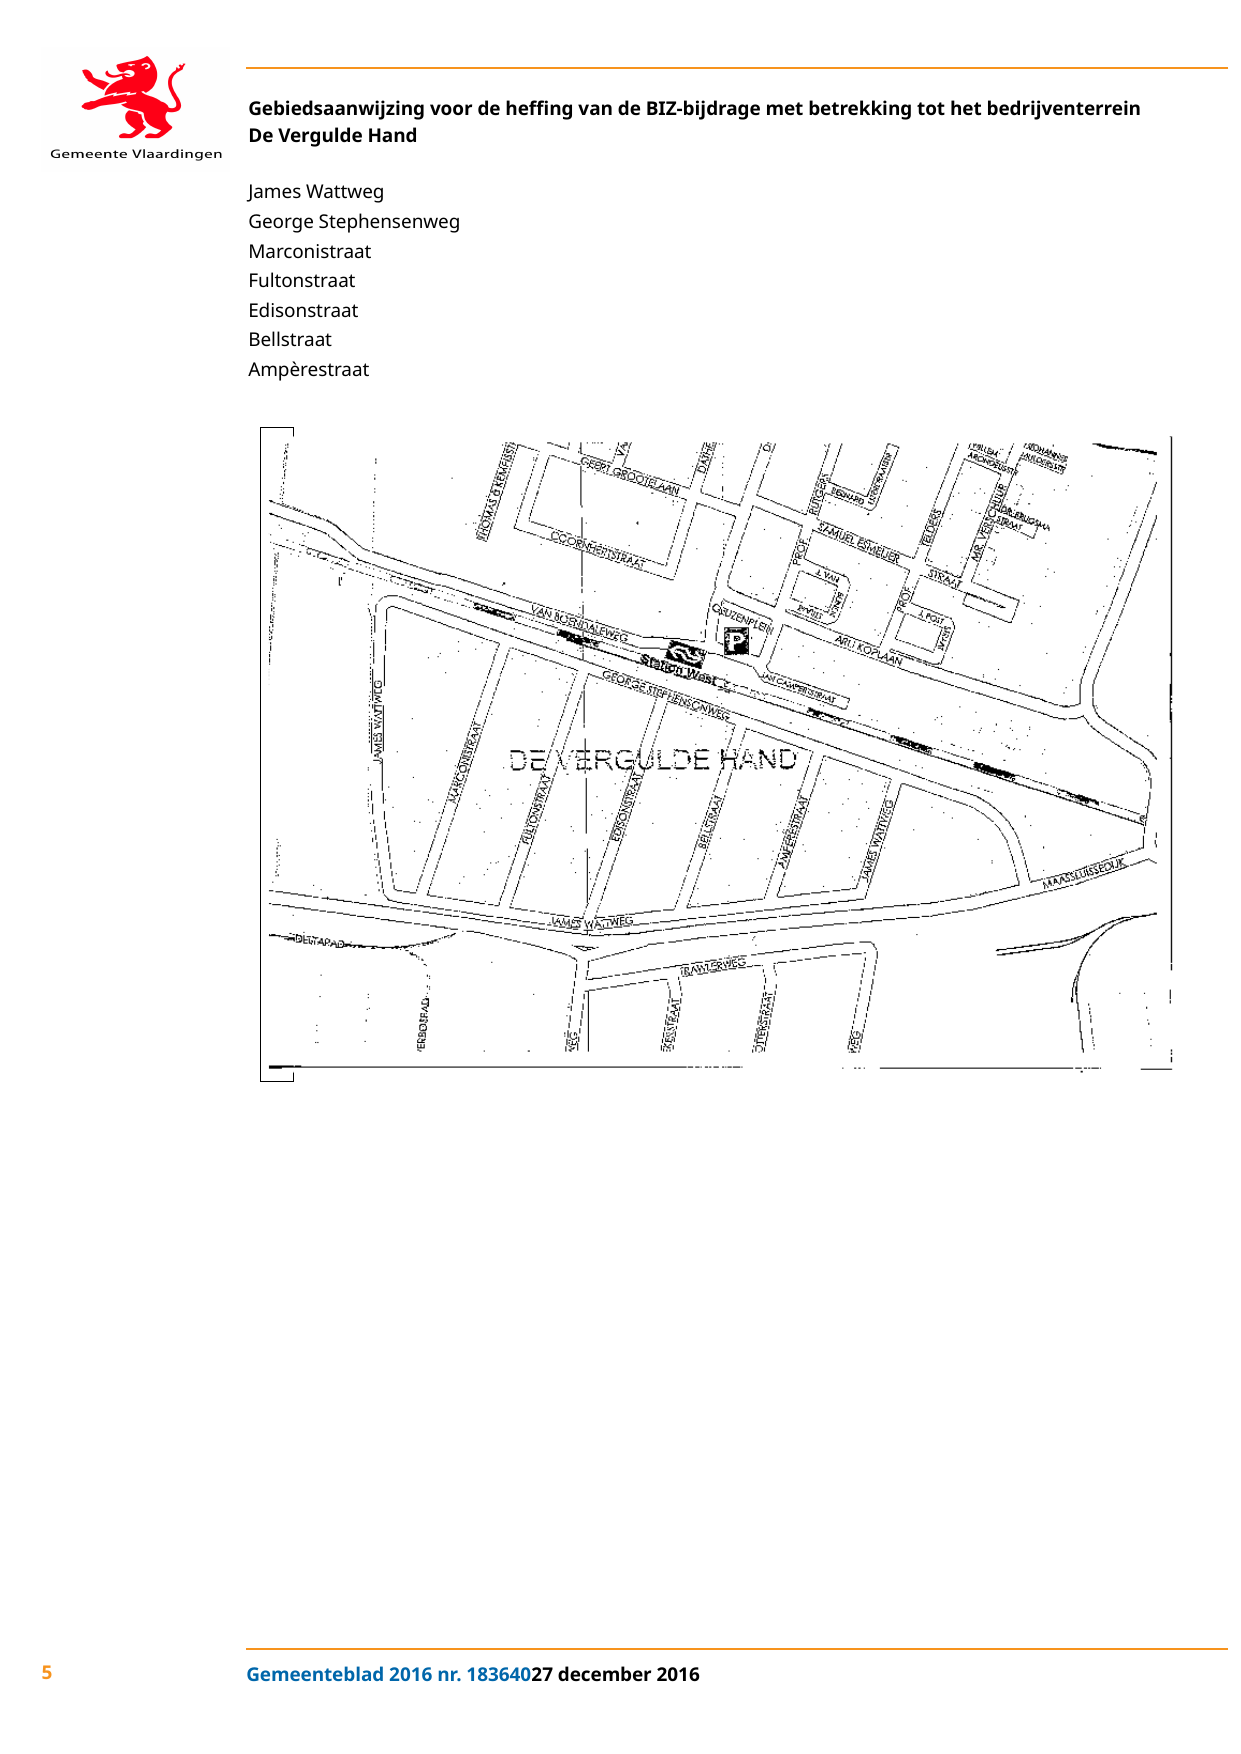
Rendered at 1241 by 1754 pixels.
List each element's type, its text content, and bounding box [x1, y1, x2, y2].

text Marconistraat [248, 238, 1152, 263]
text James Wattweg [248, 179, 1152, 204]
text Bellstraat [248, 327, 1152, 352]
picture [41, 47, 231, 172]
text Gebiedsaanwijzing voor de heffing van de BIZ-bijdrage met betrekking tot het bedrijventerrein De Vergulde Hand [248, 95, 1152, 149]
text Fultonstraat [248, 267, 1152, 293]
text Edisonstraat [248, 297, 1152, 323]
picture [268, 436, 1173, 1073]
text George Stephensenweg [248, 208, 1152, 234]
text Ampèrestraat [248, 356, 1152, 382]
